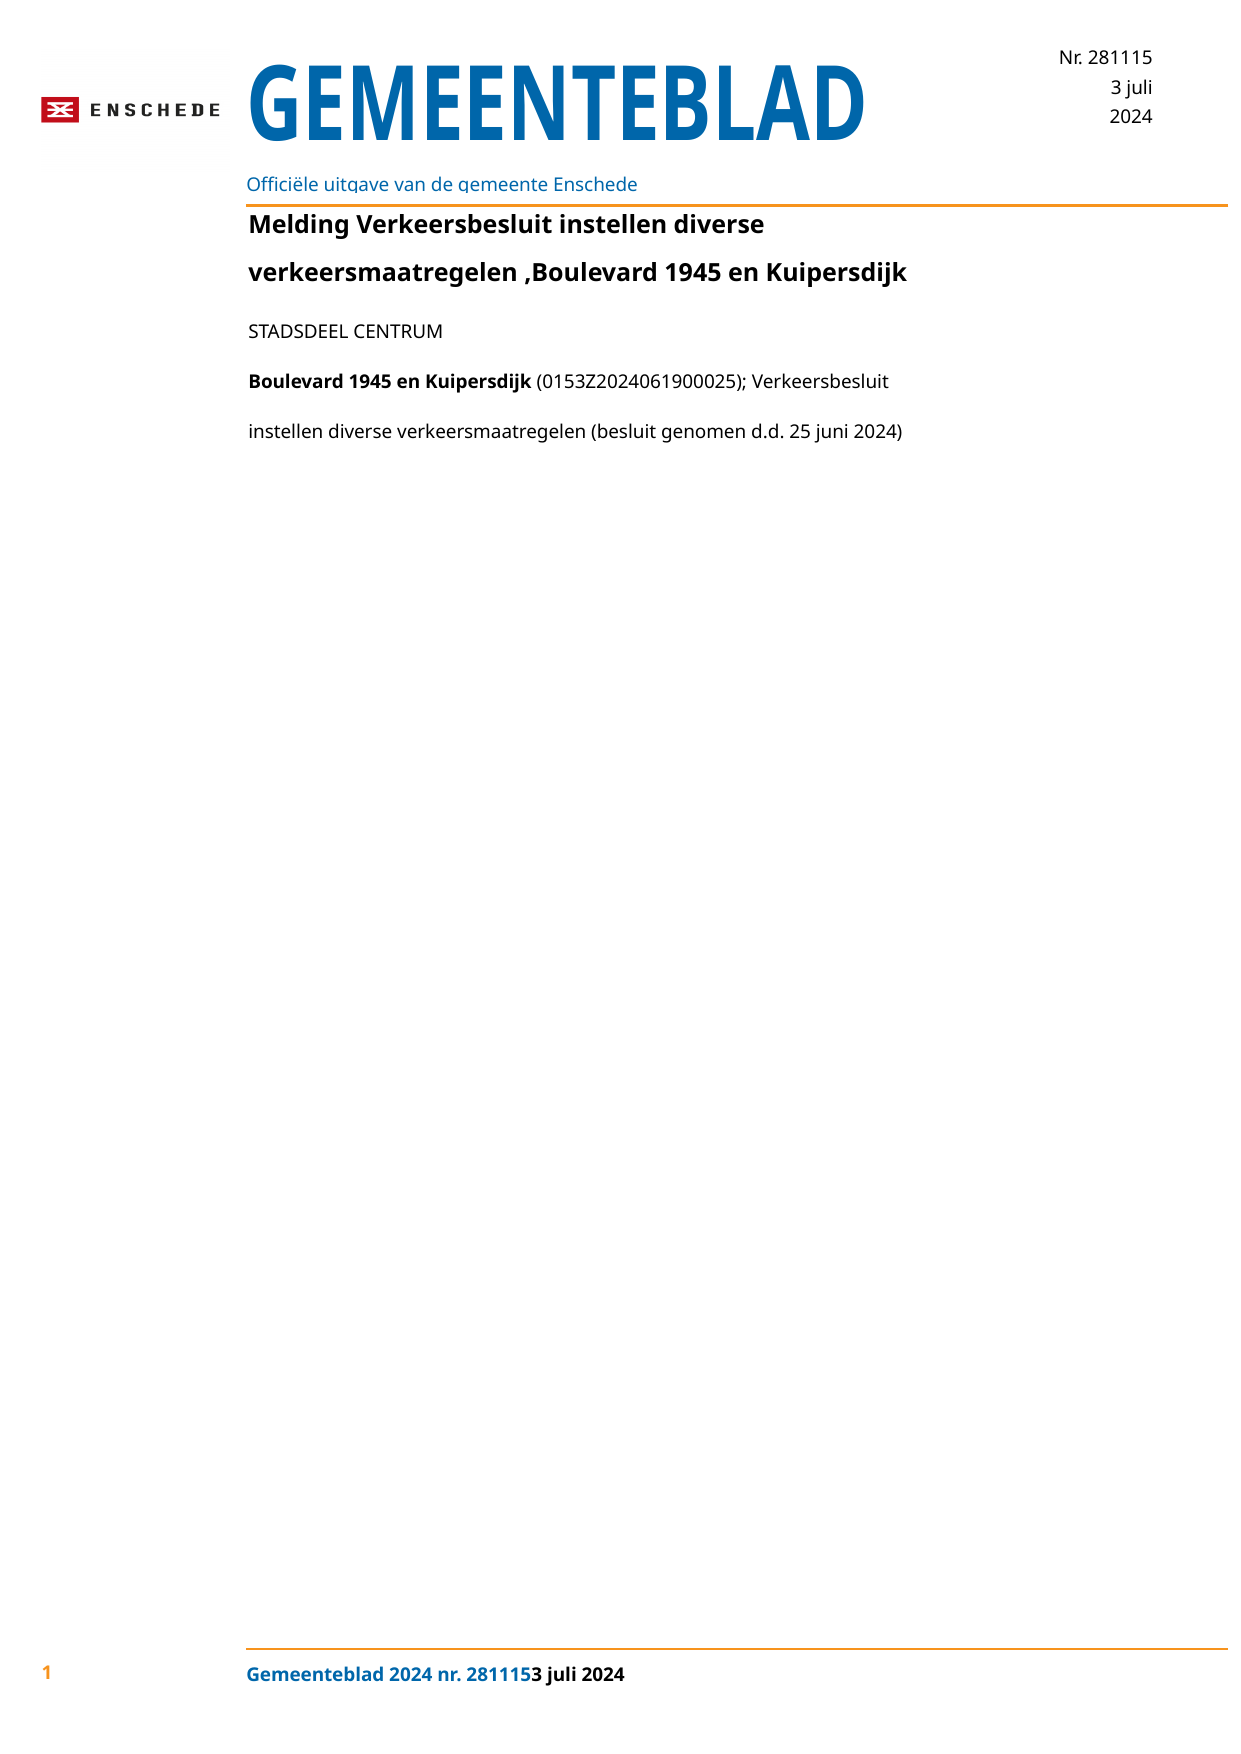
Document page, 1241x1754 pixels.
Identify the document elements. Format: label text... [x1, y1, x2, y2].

text instellen diverse verkeersmaatregelen (besluit genomen d.d. 25 juni 2024) [248, 419, 1152, 444]
text STADSDEEL CENTRUM [248, 318, 1152, 344]
picture [41, 47, 231, 172]
text Melding Verkeersbesluit instellen diverse verkeersmaatregelen ,Boulevard 1945 en Kuipersdijk [248, 207, 1152, 288]
text Boulevard 1945 en Kuipersdijk (0153Z2024061900025); Verkeersbesluit [248, 368, 1152, 394]
